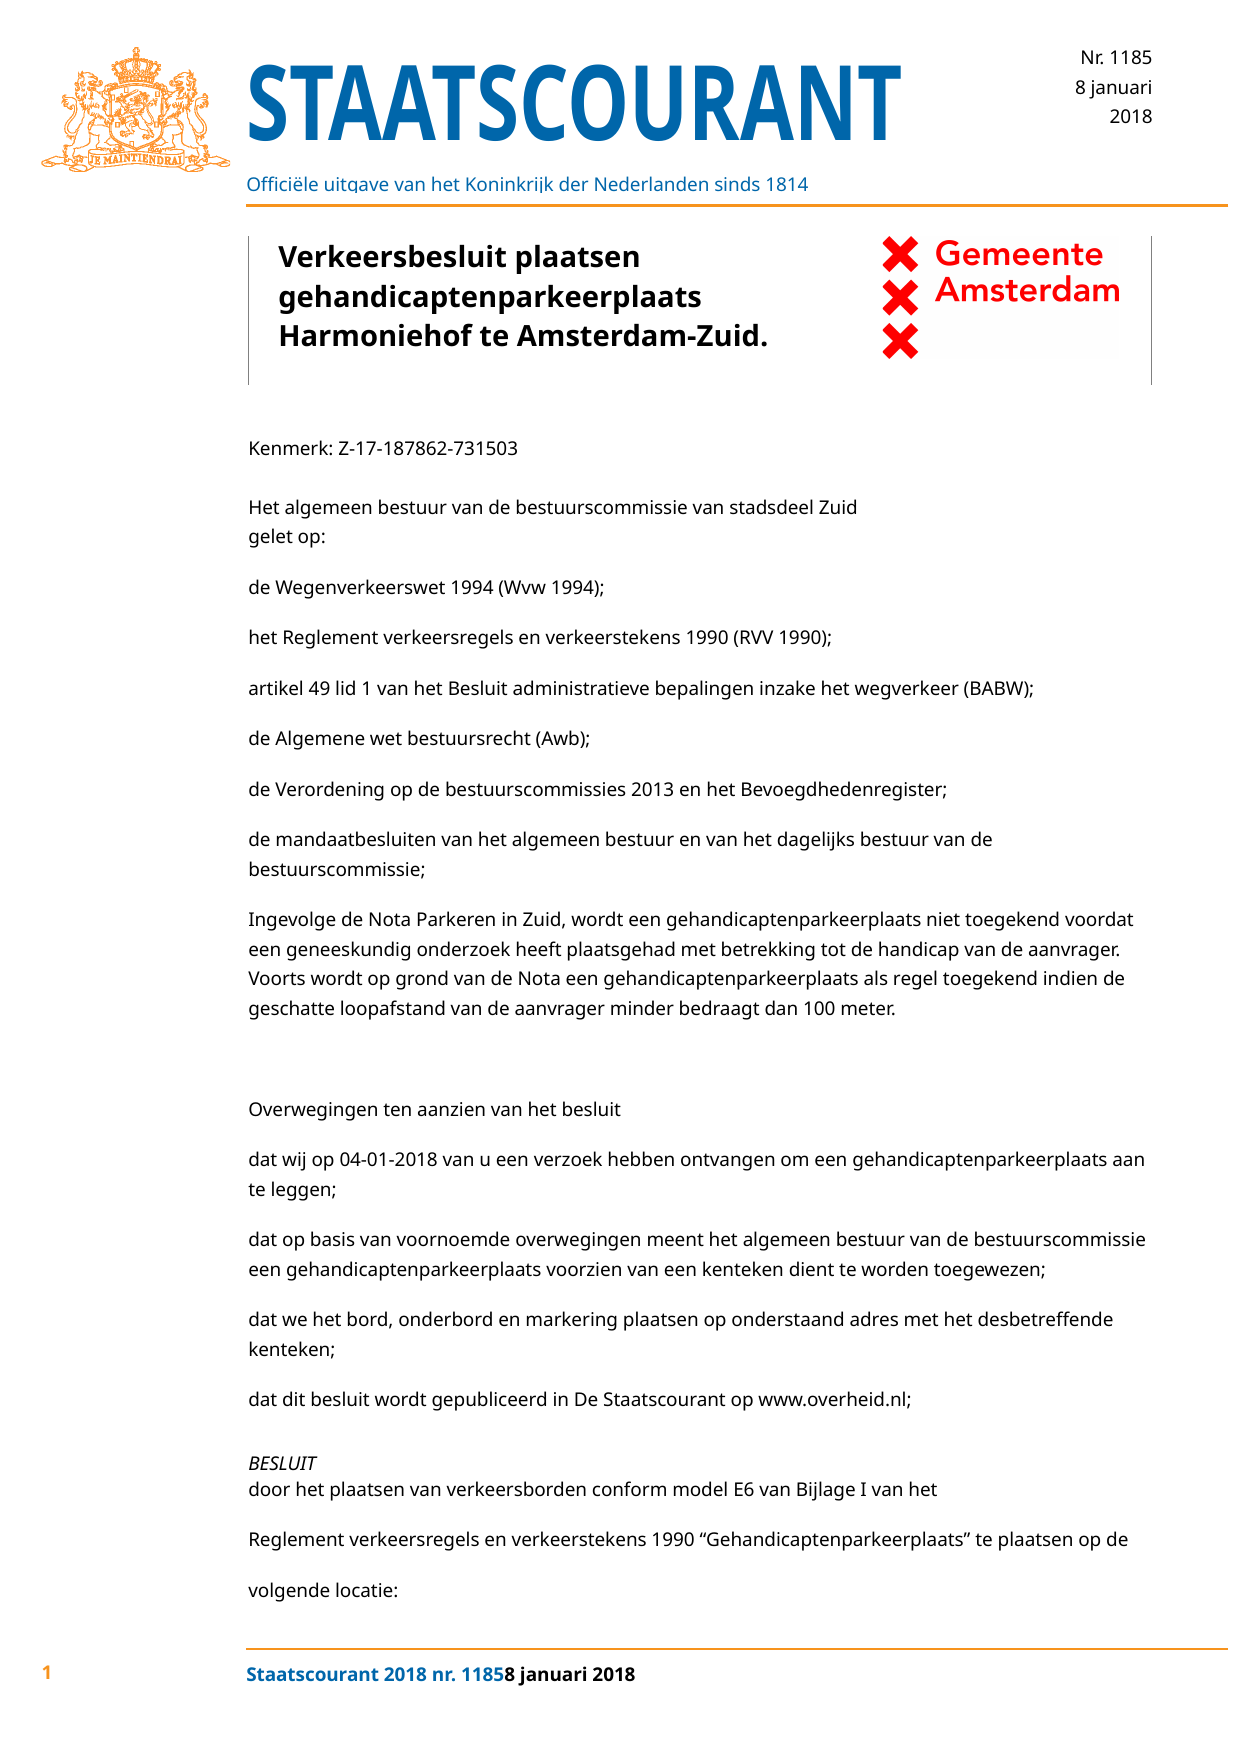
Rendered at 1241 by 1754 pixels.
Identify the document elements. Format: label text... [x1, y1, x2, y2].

text Overwegingen ten aanzien van het besluit [248, 1096, 1152, 1122]
text artikel 49 lid 1 van het Besluit administratieve bepalingen inzake het wegverkeer (BABW); [248, 675, 1152, 701]
text de mandaatbesluiten van het algemeen bestuur en van het dagelijks bestuur van de bestuurscommissie; [248, 826, 1152, 882]
text de Algemene wet bestuursrecht (Awb); [248, 725, 1152, 751]
text het Reglement verkeersregels en verkeerstekens 1990 (RVV 1990); [248, 624, 1152, 650]
text Reglement verkeersregels en verkeerstekens 1990 “Gehandicaptenparkeerplaats” te plaatsen op de [248, 1526, 1152, 1552]
text dat op basis van voornoemde overwegingen meent het algemeen bestuur van de bestuurscommissie een gehandicaptenparkeerplaats voorzien van een kenteken dient te worden toegewezen; [248, 1226, 1152, 1282]
text door het plaatsen van verkeersborden conform model E6 van Bijlage I van het [248, 1476, 1152, 1502]
text Ingevolge de Nota Parkeren in Zuid, wordt een gehandicaptenparkeerplaats niet toegekend voordat een geneeskundig onderzoek heeft plaatsgehad met betrekking tot de handicap van de aanvrager. Voorts wordt op grond van de Nota een gehandicaptenparkeerplaats als regel toegekend indien de geschatte loopafstand van de aanvrager minder bedraagt dan 100 meter. [248, 906, 1152, 1021]
text Kenmerk: Z-17-187862-731503 [248, 435, 1152, 461]
text dat we het bord, onderbord en markering plaatsen op onderstaand adres met het desbetreffende kenteken; [248, 1306, 1152, 1362]
text dat dit besluit wordt gepubliceerd in De Staatscourant op www.overheid.nl; [248, 1386, 1152, 1412]
text Het algemeen bestuur van de bestuurscommissie van stadsdeel Zuid [248, 494, 1152, 520]
text dat wij op 04-01-2018 van u een verzoek hebben ontvangen om een gehandicaptenparkeerplaats aan te leggen; [248, 1146, 1152, 1202]
table_header [850, 236, 1151, 385]
text de Wegenverkeerswet 1994 (Wvw 1994); [248, 574, 1152, 600]
text de Verordening op de bestuurscommissies 2013 en het Bevoegdhedenregister; [248, 776, 1152, 802]
table_header Verkeersbesluit plaatsen gehandicaptenparkeerplaats Harmoniehof te Amsterdam-Zuid. [249, 236, 850, 385]
picture [41, 47, 231, 172]
picture [882, 236, 1119, 359]
text volgende locatie: [248, 1577, 1152, 1602]
text gelet op: [248, 524, 1152, 549]
text BESLUIT [248, 1450, 1152, 1476]
